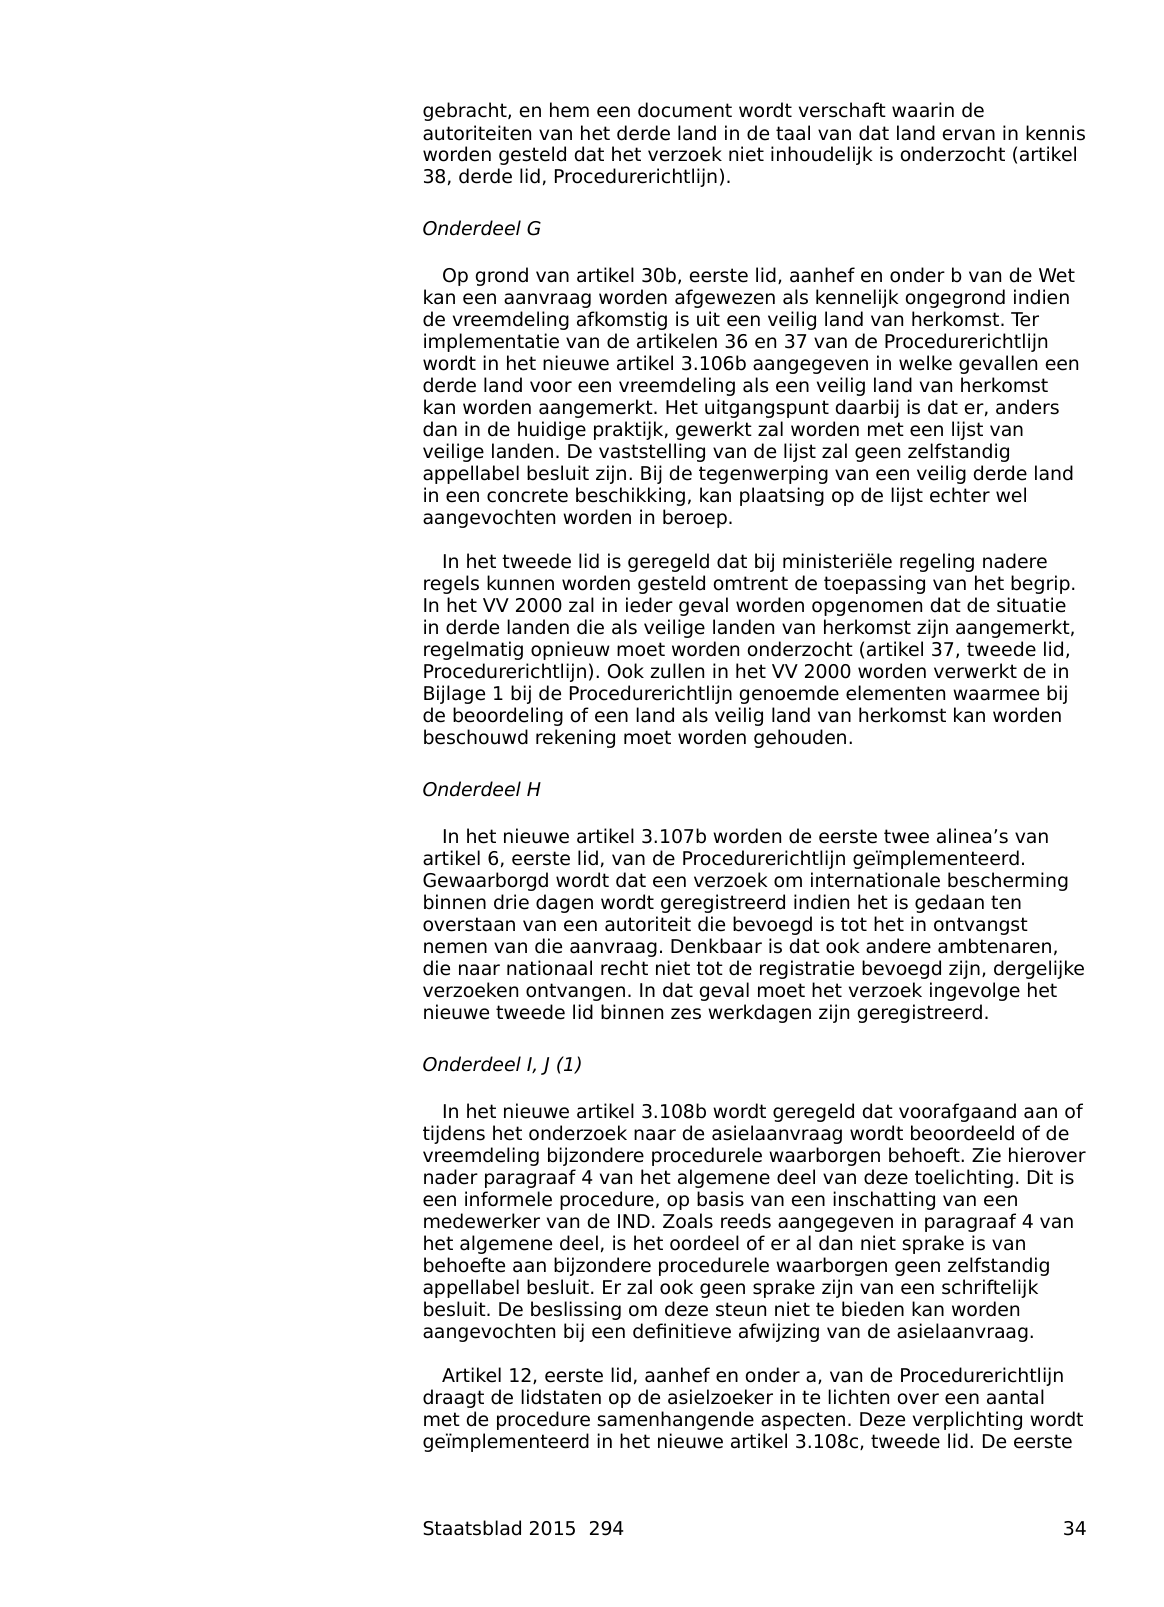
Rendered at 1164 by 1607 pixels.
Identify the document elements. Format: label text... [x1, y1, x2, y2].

text gebracht, en hem een document wordt verschaft waarin de autoriteiten van het derde land in de taal van dat land ervan in kennis worden gesteld dat het verzoek niet inhoudelijk is onderzocht (artikel 38, derde lid, Procedurerichtlijn). [422, 100, 1087, 188]
text Op grond van artikel 30b, eerste lid, aanhef en onder b van de Wet kan een aanvraag worden afgewezen als kennelijk ongegrond indien de vreemdeling afkomstig is uit een veilig land van herkomst. Ter implementatie van de artikelen 36 en 37 van de Procedurerichtlijn wordt in het nieuwe artikel 3.106b aangegeven in welke gevallen een derde land voor een vreemdeling als een veilig land van herkomst kan worden aangemerkt. Het uitgangspunt daarbij is dat er, anders dan in de huidige praktijk, gewerkt zal worden met een lijst van veilige landen. De vaststelling van de lijst zal geen zelfstandig appellabel besluit zijn. Bij de tegenwerping van een veilig derde land in een concrete beschikking, kan plaatsing op de lijst echter wel aangevochten worden in beroep. [422, 265, 1087, 529]
subtitle Onderdeel H [422, 779, 1087, 801]
text In het tweede lid is geregeld dat bij ministeriële regeling nadere regels kunnen worden gesteld omtrent de toepassing van het begrip. In het VV 2000 zal in ieder geval worden opgenomen dat de situatie in derde landen die als veilige landen van herkomst zijn aangemerkt, regelmatig opnieuw moet worden onderzocht (artikel 37, tweede lid, Procedurerichtlijn). Ook zullen in het VV 2000 worden verwerkt de in Bijlage 1 bij de Procedurerichtlijn genoemde elementen waarmee bij de beoordeling of een land als veilig land van herkomst kan worden beschouwd rekening moet worden gehouden. [422, 551, 1087, 749]
text In het nieuwe artikel 3.108b wordt geregeld dat voorafgaand aan of tijdens het onderzoek naar de asielaanvraag wordt beoordeeld of de vreemdeling bijzondere procedurele waarborgen behoeft. Zie hierover nader paragraaf 4 van het algemene deel van deze toelichting. Dit is een informele procedure, op basis van een inschatting van een medewerker van de IND. Zoals reeds aangegeven in paragraaf 4 van het algemene deel, is het oordeel of er al dan niet sprake is van behoefte aan bijzondere procedurele waarborgen geen zelfstandig appellabel besluit. Er zal ook geen sprake zijn van een schriftelijk besluit. De beslissing om deze steun niet te bieden kan worden aangevochten bij een definitieve afwijzing van de asielaanvraag. [422, 1101, 1087, 1343]
subtitle Onderdeel G [422, 218, 1087, 240]
subtitle Onderdeel I, J (1) [422, 1054, 1087, 1076]
text Artikel 12, eerste lid, aanhef en onder a, van de Procedurerichtlijn draagt de lidstaten op de asielzoeker in te lichten over een aantal met de procedure samenhangende aspecten. Deze verplichting wordt geïmplementeerd in het nieuwe artikel 3.108c, tweede lid. De eerste [422, 1365, 1087, 1453]
text In het nieuwe artikel 3.107b worden de eerste twee alinea’s van artikel 6, eerste lid, van de Procedurerichtlijn geïmplementeerd. Gewaarborgd wordt dat een verzoek om internationale bescherming binnen drie dagen wordt geregistreerd indien het is gedaan ten overstaan van een autoriteit die bevoegd is tot het in ontvangst nemen van die aanvraag. Denkbaar is dat ook andere ambtenaren, die naar nationaal recht niet tot de registratie bevoegd zijn, dergelijke verzoeken ontvangen. In dat geval moet het verzoek ingevolge het nieuwe tweede lid binnen zes werkdagen zijn geregistreerd. [422, 826, 1087, 1024]
